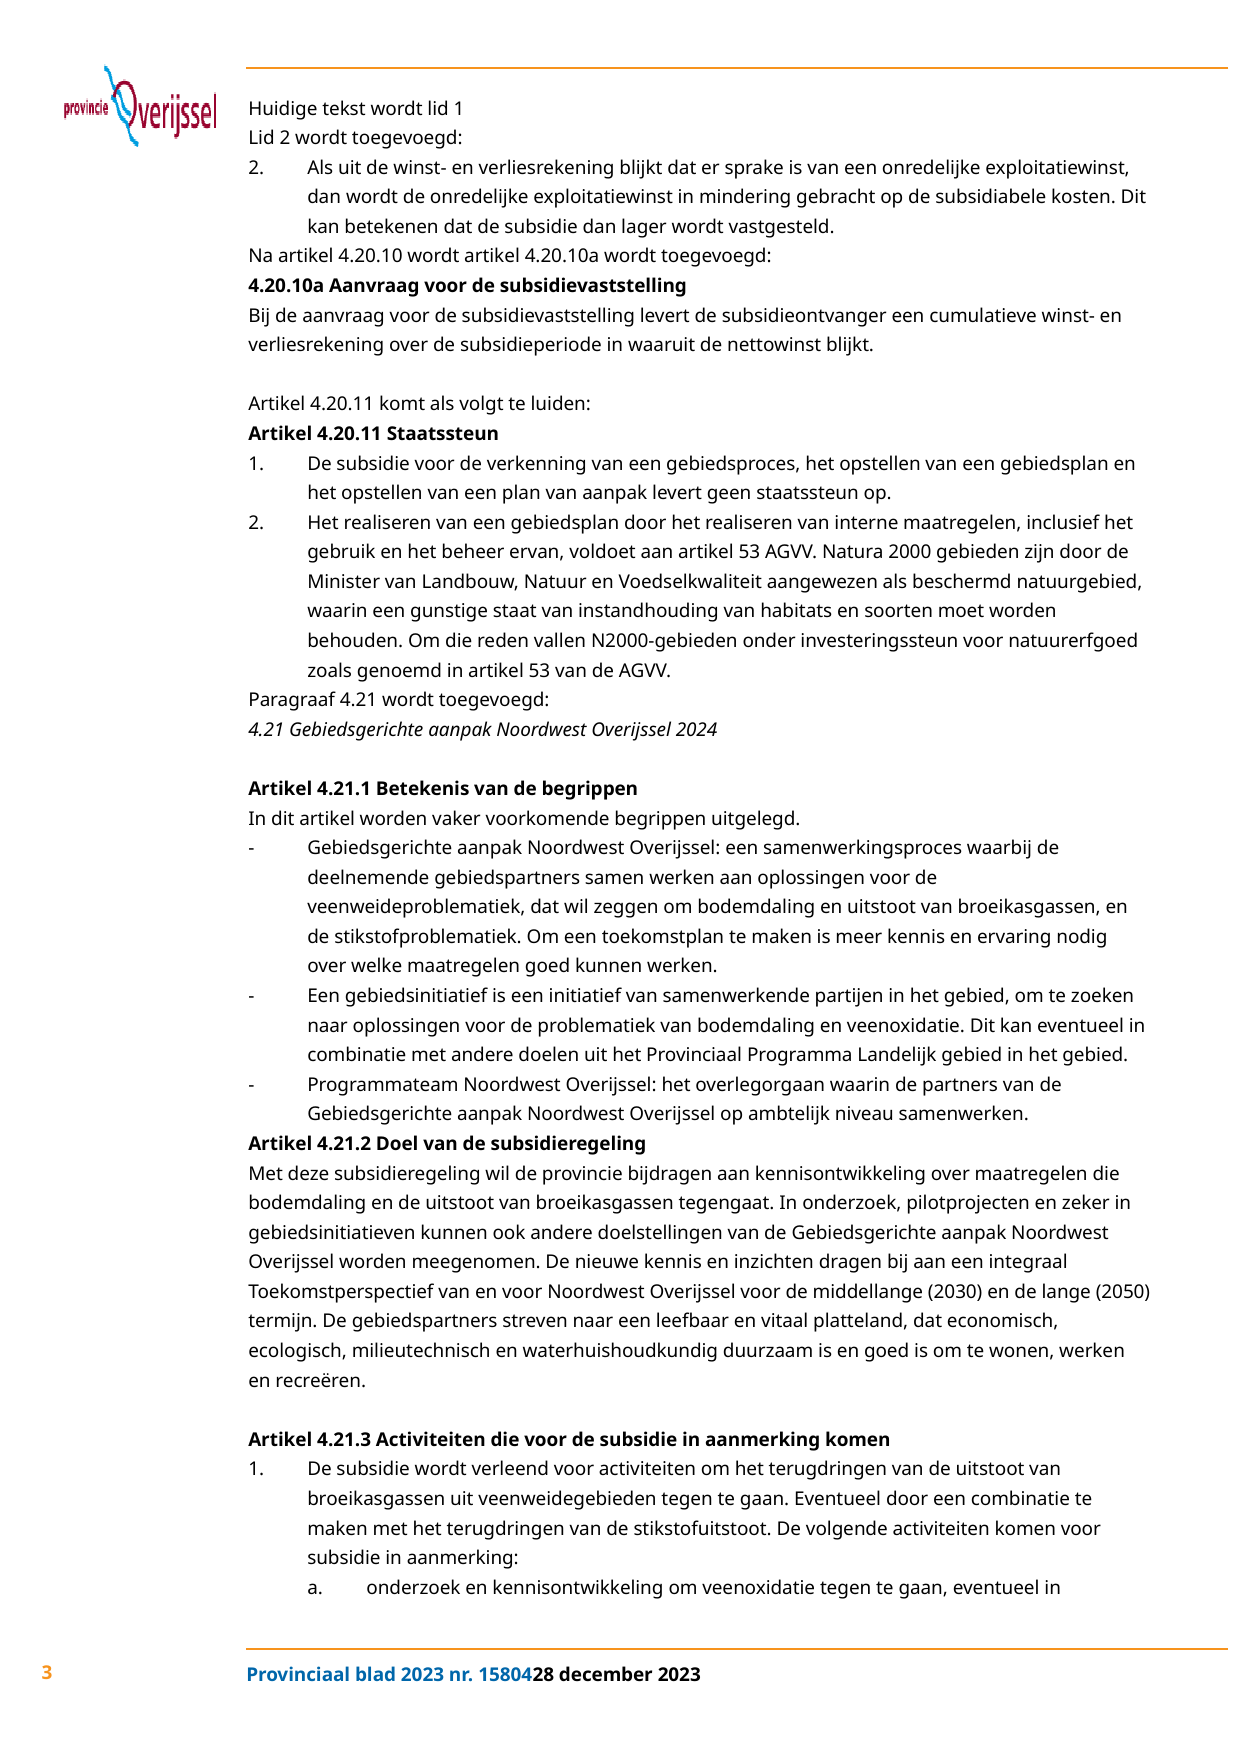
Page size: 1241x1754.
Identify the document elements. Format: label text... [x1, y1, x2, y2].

list onderzoek en kennisontwikkeling om veenoxidatie tegen te gaan, eventueel in [307, 1574, 1152, 1600]
text Lid 2 wordt toegevoegd: [248, 124, 1152, 150]
list De subsidie wordt verleend voor activiteiten om het terugdringen van de uitstoot van broeikasgassen uit veenweidegebieden tegen te gaan. Eventueel door een combinatie te maken met het terugdringen van de stikstofuitstoot. De volgende activiteiten komen voor subsidie in aanmerking: [248, 1456, 1152, 1570]
text Met deze subsidieregeling wil de provincie bijdragen aan kennisontwikkeling over maatregelen die bodemdaling en de uitstoot van broeikasgassen tegengaat. In onderzoek, pilotprojecten en zeker in gebiedsinitiatieven kunnen ook andere doelstellingen van de Gebiedsgerichte aanpak Noordwest Overijssel worden meegenomen. De nieuwe kennis en inzichten dragen bij aan een integraal Toekomstperspectief van en voor Noordwest Overijssel voor de middellange (2030) en de lange (2050) termijn. De gebiedspartners streven naar een leefbaar en vitaal platteland, dat economisch, ecologisch, milieutechnisch en waterhuishoudkundig duurzaam is en goed is om te wonen, werken en recreëren. [248, 1160, 1152, 1393]
text Paragraaf 4.21 wordt toegevoegd: [248, 686, 1152, 712]
text Artikel 4.21.2 Doel van de subsidieregeling [248, 1130, 1152, 1156]
text 4.20.10a Aanvraag voor de subsidievaststelling [248, 272, 1152, 298]
text In dit artikel worden vaker voorkomende begrippen uitgelegd. [248, 805, 1152, 831]
list Programmateam Noordwest Overijssel: het overlegorgaan waarin de partners van de Gebiedsgerichte aanpak Noordwest Overijssel op ambtelijk niveau samenwerken. [248, 1071, 1152, 1126]
text 4.21 Gebiedsgerichte aanpak Noordwest Overijssel 2024 [248, 716, 1152, 742]
list Een gebiedsinitiatief is een initiatief van samenwerkende partijen in het gebied, om te zoeken naar oplossingen voor de problematiek van bodemdaling en veenoxidatie. Dit kan eventueel in combinatie met andere doelen uit het Provinciaal Programma Landelijk gebied in het gebied. [248, 982, 1152, 1067]
text Huidige tekst wordt lid 1 [248, 95, 1152, 121]
list Gebiedsgerichte aanpak Noordwest Overijssel: een samenwerkingsproces waarbij de deelnemende gebiedspartners samen werken aan oplossingen voor de veenweideproblematiek, dat wil zeggen om bodemdaling en uitstoot van broeikasgassen, en de stikstofproblematiek. Om een toekomstplan te maken is meer kennis en ervaring nodig over welke maatregelen goed kunnen werken. [248, 834, 1152, 978]
text Artikel 4.20.11 Staatssteun [248, 420, 1152, 446]
text Bij de aanvraag voor de subsidievaststelling levert de subsidieontvanger een cumulatieve winst- en verliesrekening over de subsidieperiode in waaruit de nettowinst blijkt. [248, 302, 1152, 357]
text Artikel 4.21.3 Activiteiten die voor de subsidie in aanmerking komen [248, 1426, 1152, 1452]
list Als uit de winst- en verliesrekening blijkt dat er sprake is van een onredelijke exploitatiewinst, dan wordt de onredelijke exploitatiewinst in mindering gebracht op de subsidiabele kosten. Dit kan betekenen dat de subsidie dan lager wordt vastgesteld. [248, 154, 1152, 239]
picture [41, 47, 231, 172]
text Na artikel 4.20.10 wordt artikel 4.20.10a wordt toegevoegd: [248, 243, 1152, 268]
text Artikel 4.21.1 Betekenis van de begrippen [248, 775, 1152, 801]
text Artikel 4.20.11 komt als volgt te luiden: [248, 391, 1152, 416]
list De subsidie voor de verkenning van een gebiedsproces, het opstellen van een gebiedsplan en het opstellen van een plan van aanpak levert geen staatssteun op. [248, 450, 1152, 505]
list Het realiseren van een gebiedsplan door het realiseren van interne maatregelen, inclusief het gebruik en het beheer ervan, voldoet aan artikel 53 AGVV. Natura 2000 gebieden zijn door de Minister van Landbouw, Natuur en Voedselkwaliteit aangewezen als beschermd natuurgebied, waarin een gunstige staat van instandhouding van habitats en soorten moet worden behouden. Om die reden vallen N2000-gebieden onder investeringssteun voor natuurerfgoed zoals genoemd in artikel 53 van de AGVV. [248, 509, 1152, 683]
